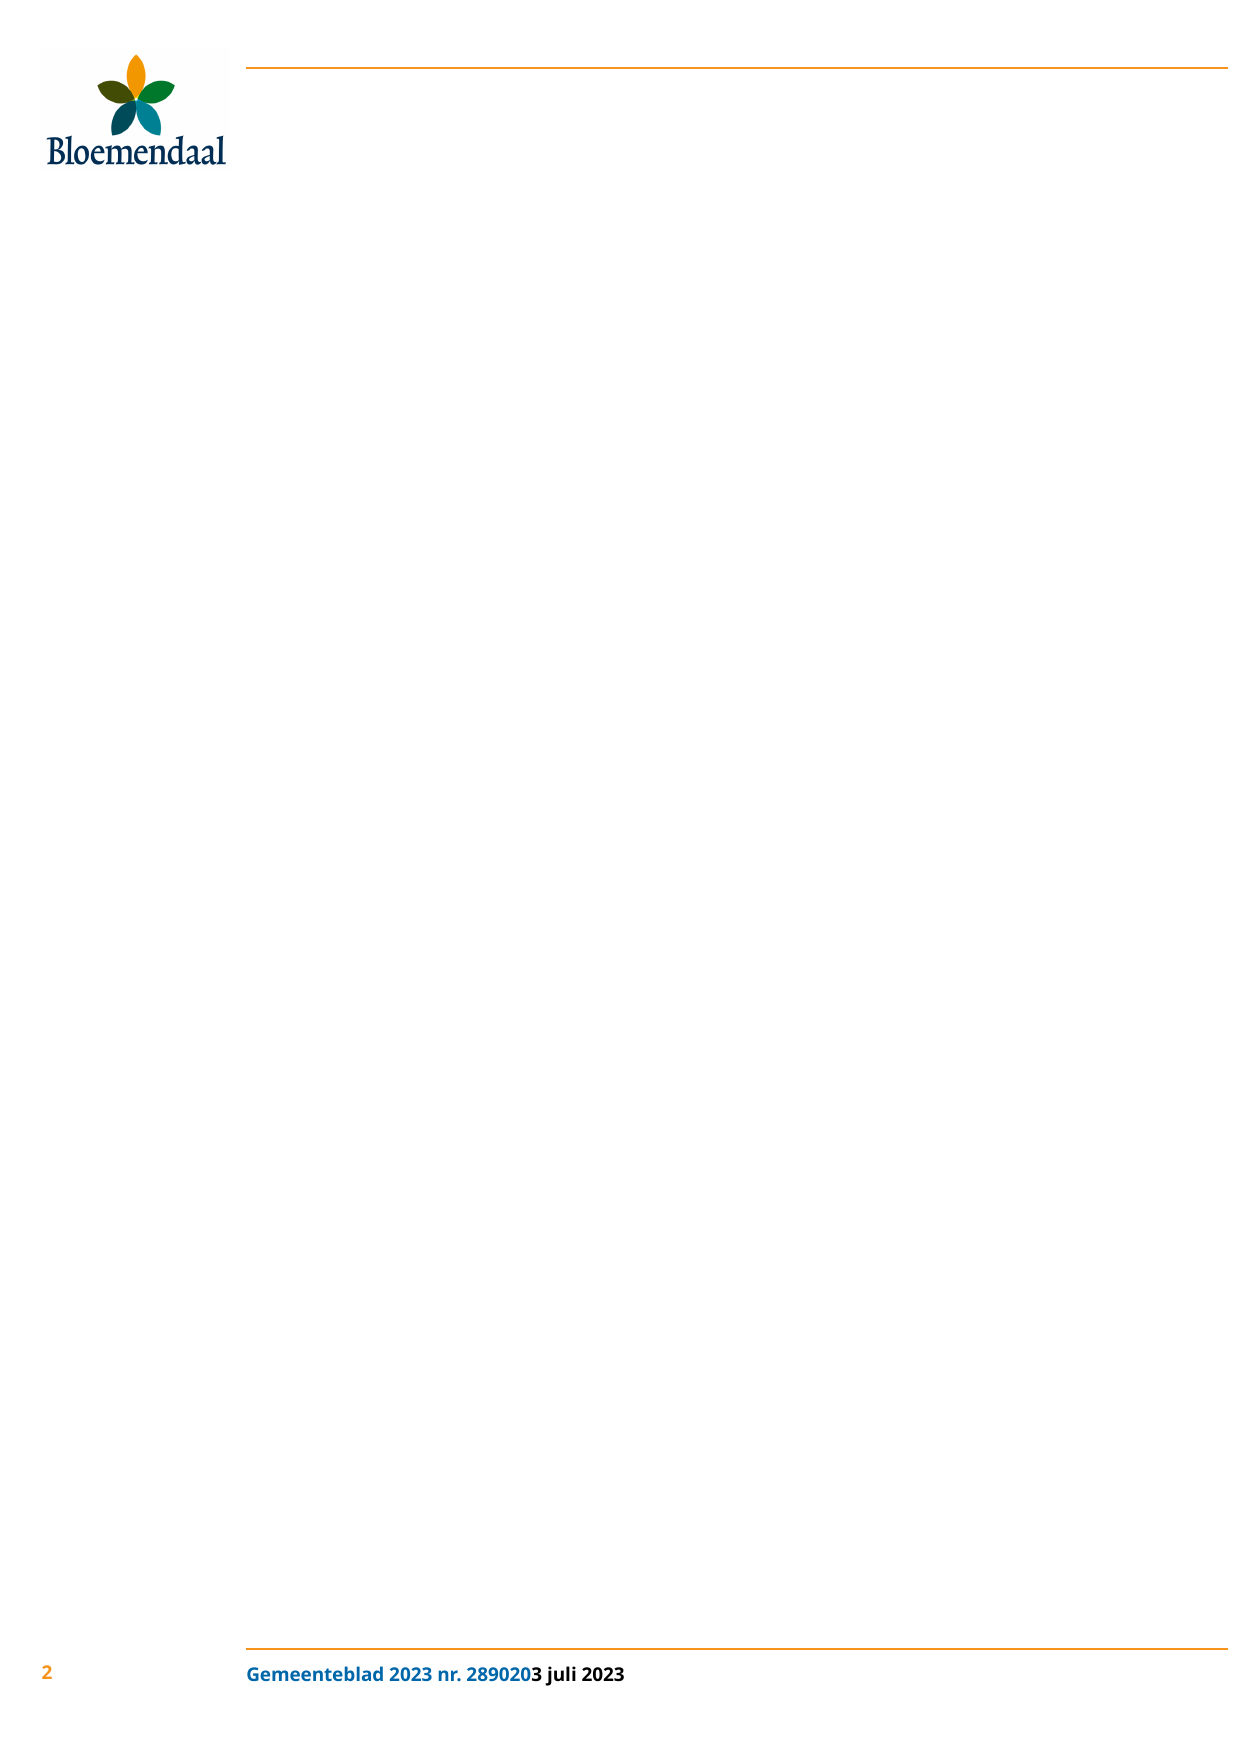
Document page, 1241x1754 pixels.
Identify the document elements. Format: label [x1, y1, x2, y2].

picture [41, 47, 231, 172]
